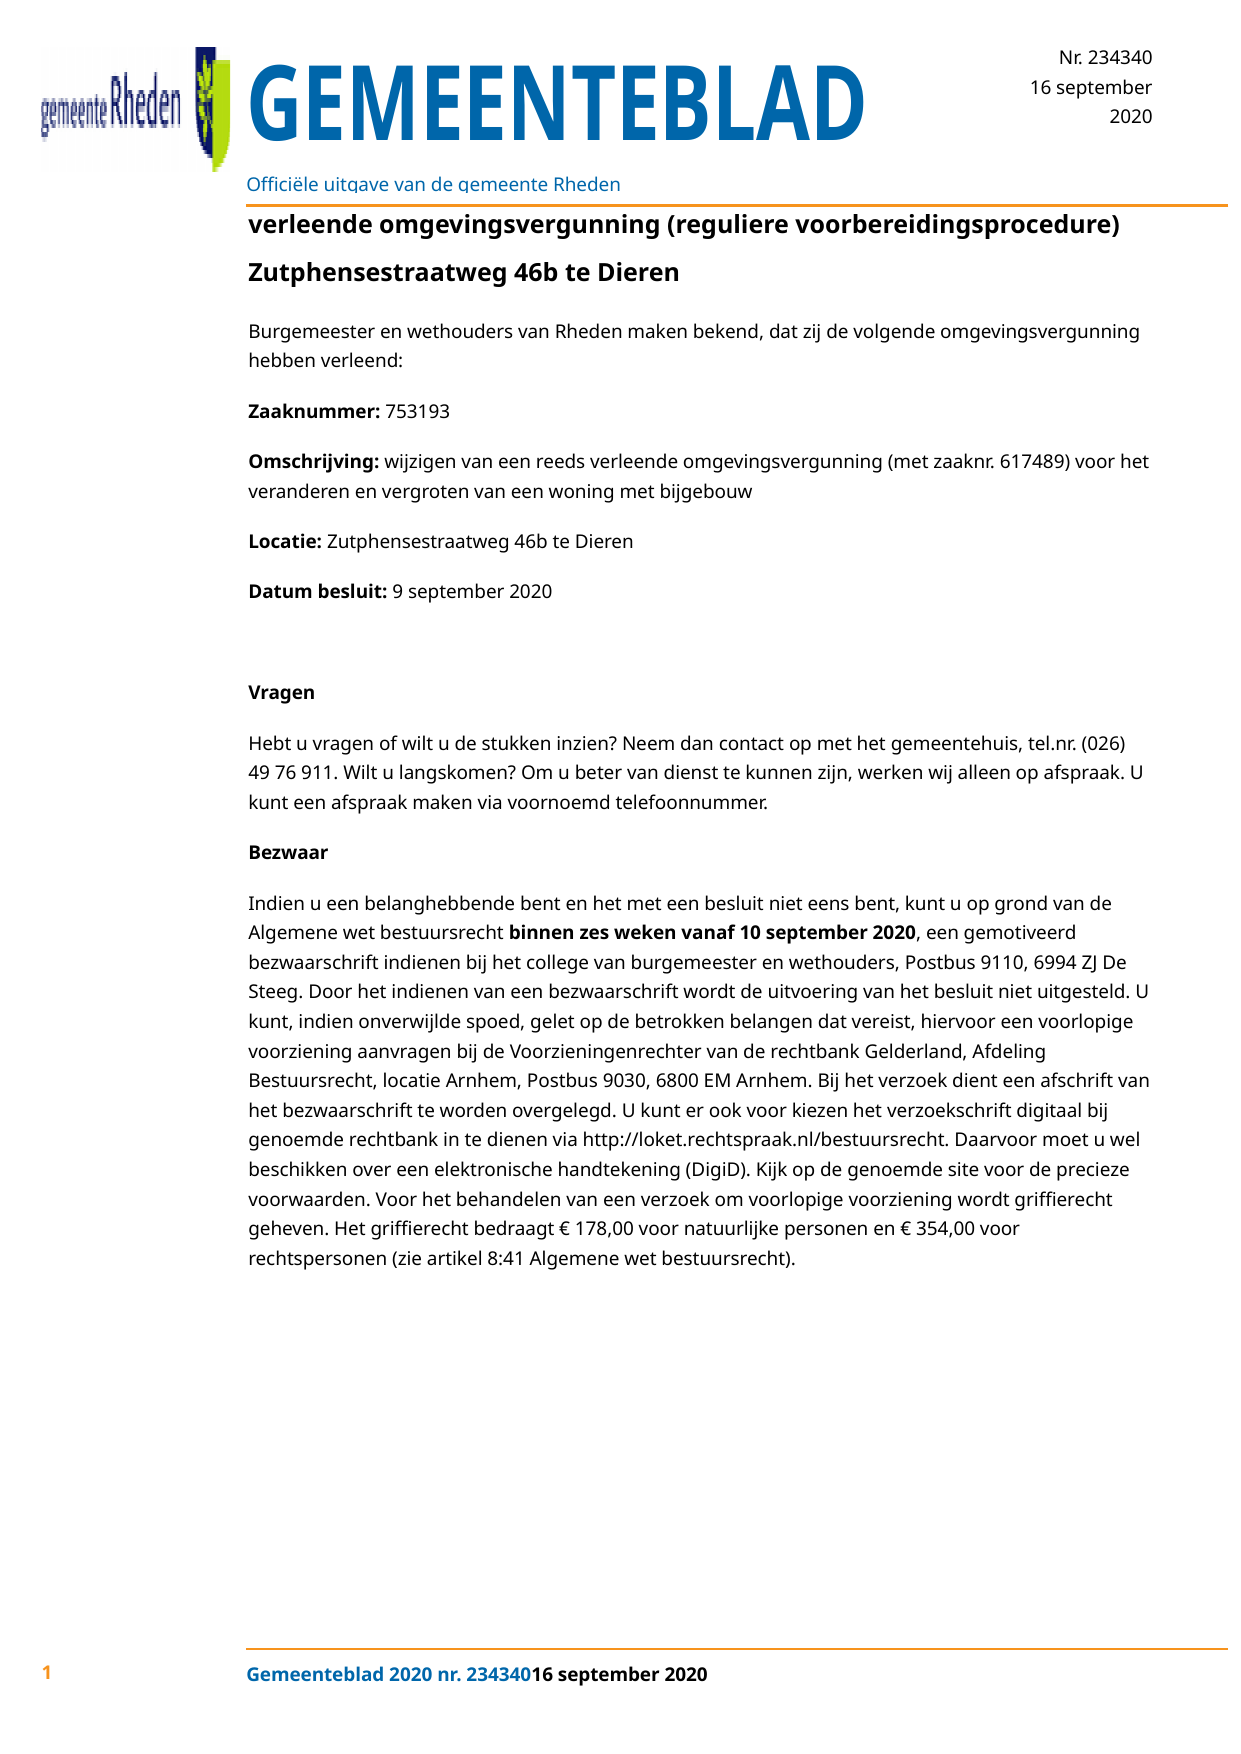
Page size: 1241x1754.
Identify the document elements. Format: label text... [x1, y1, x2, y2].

text Zaaknummer: 753193 [248, 398, 1152, 424]
text Omschrijving: wijzigen van een reeds verleende omgevingsvergunning (met zaaknr. 617489) voor het veranderen en vergroten van een woning met bijgebouw [248, 448, 1152, 504]
text Hebt u vragen of wilt u de stukken inzien? Neem dan contact op met het gemeentehuis, tel.nr. (026) 49 76 911. Wilt u langskomen? Om u beter van dienst te kunnen zijn, werken wij alleen op afspraak. U kunt een afspraak maken via voornoemd telefoonnummer. [248, 730, 1152, 815]
text Vragen [248, 679, 1152, 705]
text Burgemeester en wethouders van Rheden maken bekend, dat zij de volgende omgevingsvergunning hebben verleend: [248, 318, 1152, 373]
text Datum besluit: 9 september 2020 [248, 579, 1152, 604]
text verleende omgevingsvergunning (reguliere voorbereidingsprocedure) Zutphensestraatweg 46b te Dieren [248, 207, 1152, 288]
picture [41, 47, 231, 172]
text Locatie: Zutphensestraatweg 46b te Dieren [248, 528, 1152, 554]
text Indien u een belanghebbende bent en het met een besluit niet eens bent, kunt u op grond van de Algemene wet bestuursrecht binnen zes weken vanaf 10 september 2020, een gemotiveerd bezwaarschrift indienen bij het college van burgemeester en wethouders, Postbus 9110, 6994 ZJ De Steeg. Door het indienen van een bezwaarschrift wordt de uitvoering van het besluit niet uitgesteld. U kunt, indien onverwijlde spoed, gelet op de betrokken belangen dat vereist, hiervoor een voorlopige voorziening aanvragen bij de Voorzieningenrechter van de rechtbank Gelderland, Afdeling Bestuursrecht, locatie Arnhem, Postbus 9030, 6800 EM Arnhem. Bij het verzoek dient een afschrift van het bezwaarschrift te worden overgelegd. U kunt er ook voor kiezen het verzoekschrift digitaal bij genoemde rechtbank in te dienen via http://loket.rechtspraak.nl/bestuursrecht. Daarvoor moet u wel beschikken over een elektronische handtekening (DigiD). Kijk op de genoemde site voor de precieze voorwaarden. Voor het behandelen van een verzoek om voorlopige voorziening wordt griffierecht geheven. Het griffierecht bedraagt € 178,00 voor natuurlijke personen en € 354,00 voor rechtspersonen (zie artikel 8:41 Algemene wet bestuursrecht). [248, 890, 1152, 1271]
text Bezwaar [248, 839, 1152, 865]
